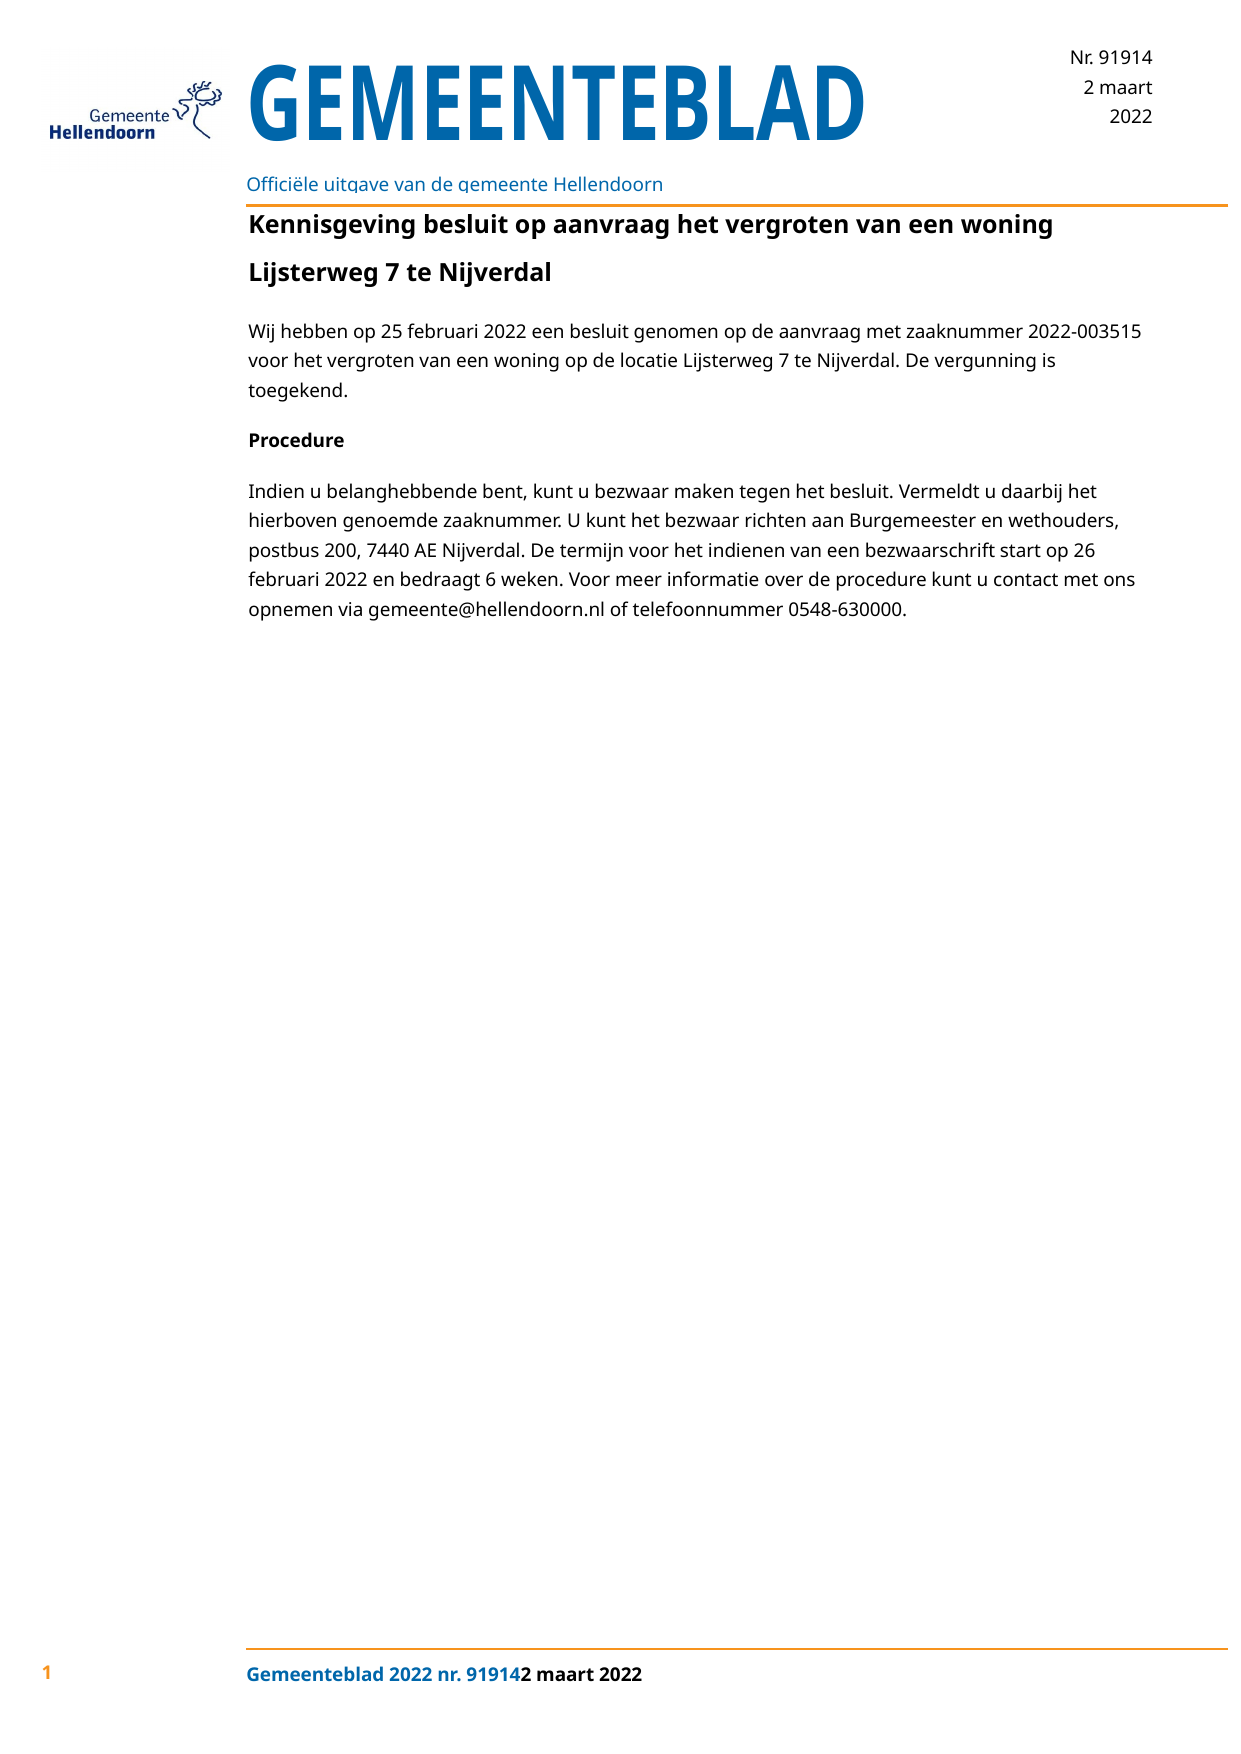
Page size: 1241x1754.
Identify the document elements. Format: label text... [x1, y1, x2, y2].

text Kennisgeving besluit op aanvraag het vergroten van een woning Lijsterweg 7 te Nijverdal [248, 207, 1152, 288]
text Procedure [248, 427, 1152, 453]
text Indien u belanghebbende bent, kunt u bezwaar maken tegen het besluit. Vermeldt u daarbij het hierboven genoemde zaaknummer. U kunt het bezwaar richten aan Burgemeester en wethouders, postbus 200, 7440 AE Nijverdal. De termijn voor het indienen van een bezwaarschrift start op 26 februari 2022 en bedraagt 6 weken. Voor meer informatie over de procedure kunt u contact met ons opnemen via gemeente@hellendoorn.nl of telefoonnummer 0548-630000. [248, 478, 1152, 622]
picture [41, 47, 231, 172]
text Wij hebben op 25 februari 2022 een besluit genomen op de aanvraag met zaaknummer 2022-003515 voor het vergroten van een woning op de locatie Lijsterweg 7 te Nijverdal. De vergunning is toegekend. [248, 318, 1152, 403]
